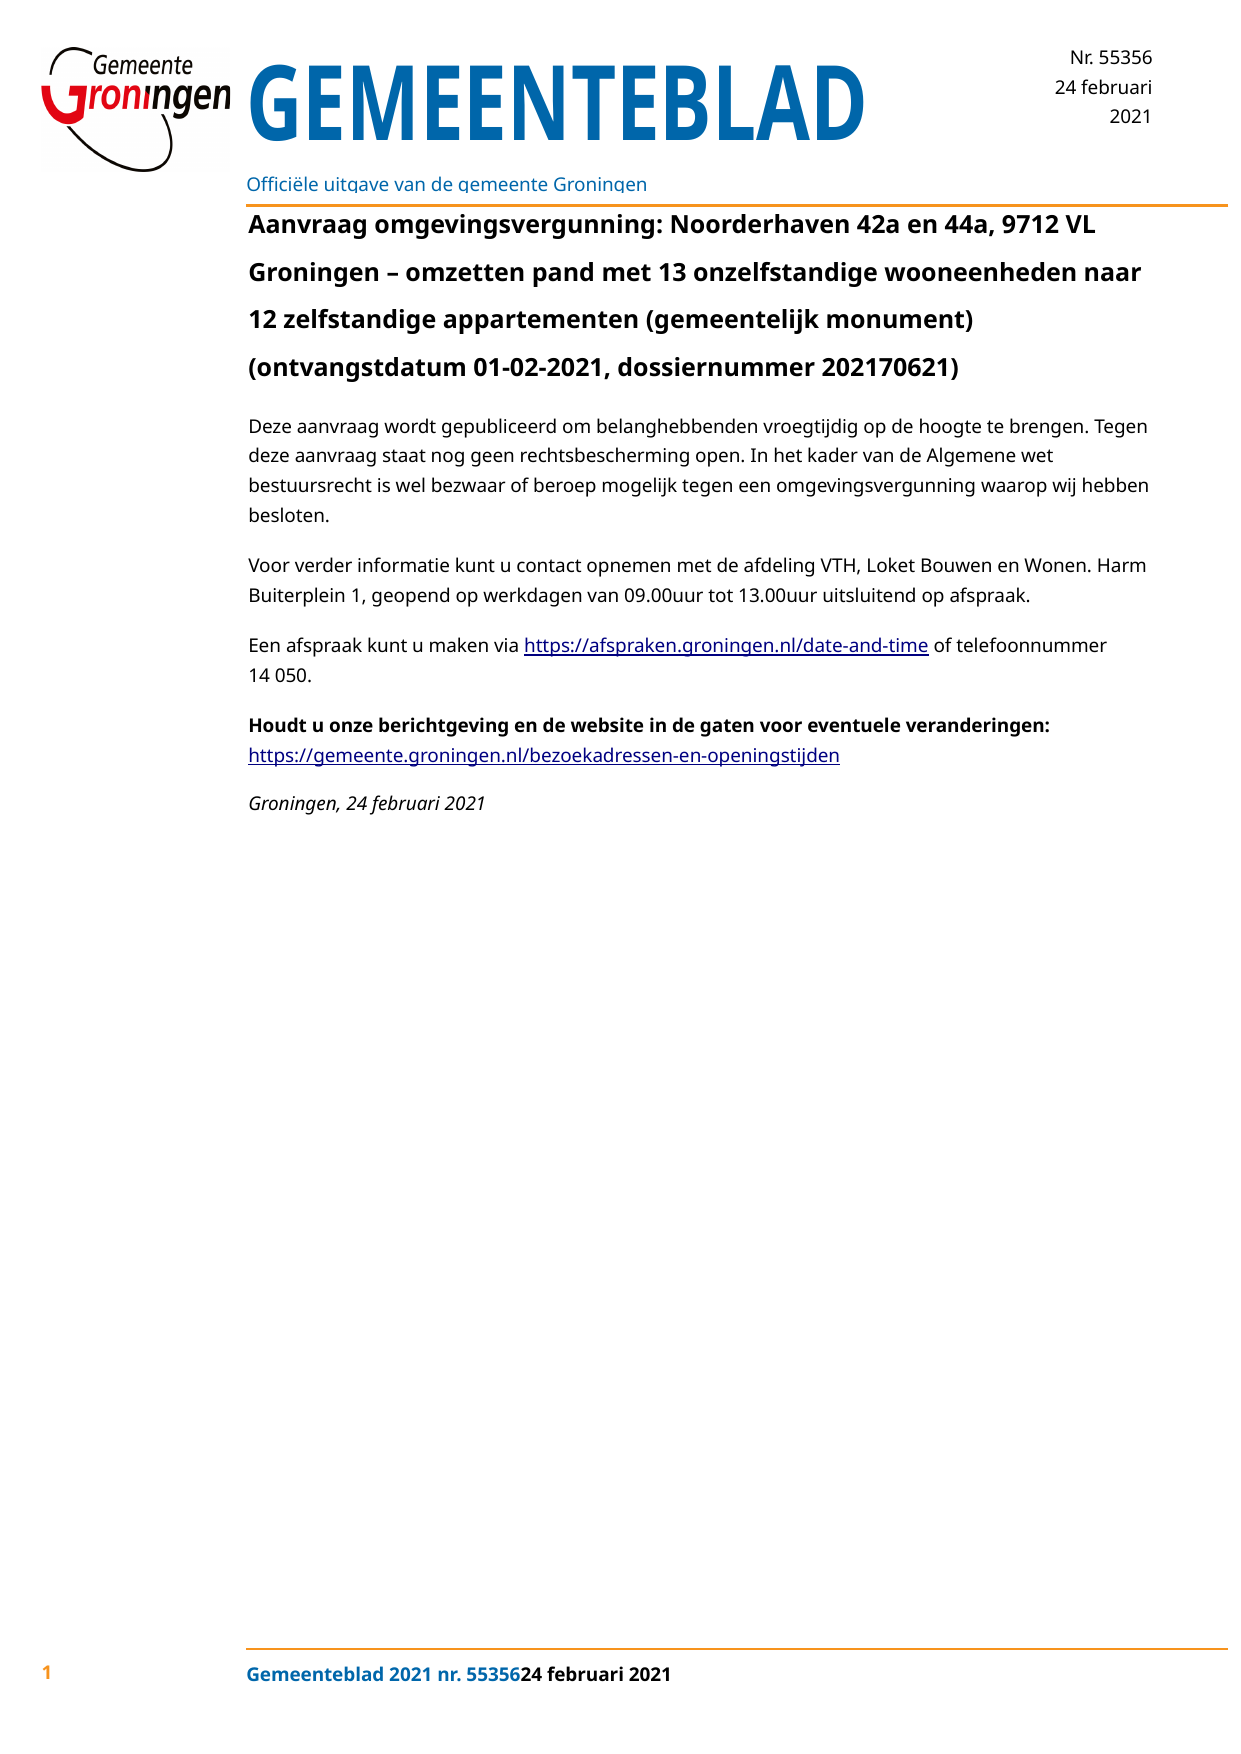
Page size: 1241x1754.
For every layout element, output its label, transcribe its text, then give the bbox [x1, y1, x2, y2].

text Deze aanvraag wordt gepubliceerd om belanghebbenden vroegtijdig op de hoogte te brengen. Tegen deze aanvraag staat nog geen rechtsbescherming open. In het kader van de Algemene wet bestuursrecht is wel bezwaar of beroep mogelijk tegen een omgevingsvergunning waarop wij hebben besloten. [248, 413, 1152, 528]
text Een afspraak kunt u maken via https://afspraken.groningen.nl/date-and-time of telefoonnummer 14 050. [248, 632, 1152, 688]
text Voor verder informatie kunt u contact opnemen met de afdeling VTH, Loket Bouwen en Wonen. Harm Buiterplein 1, geopend op werkdagen van 09.00uur tot 13.00uur uitsluitend op afspraak. [248, 552, 1152, 608]
text Houdt u onze berichtgeving en de website in de gaten voor eventuele veranderingen: https://gemeente.groningen.nl/bezoekadressen-en-openingstijden [248, 712, 1152, 768]
text Aanvraag omgevingsvergunning: Noorderhaven 42a en 44a, 9712 VL Groningen – omzetten pand met 13 onzelfstandige wooneenheden naar 12 zelfstandige appartementen (gemeentelijk monument) (ontvangstdatum 01-02-2021, dossiernummer 202170621) [248, 207, 1152, 384]
picture [41, 47, 231, 172]
text Groningen, 24 februari 2021 [248, 790, 1152, 815]
